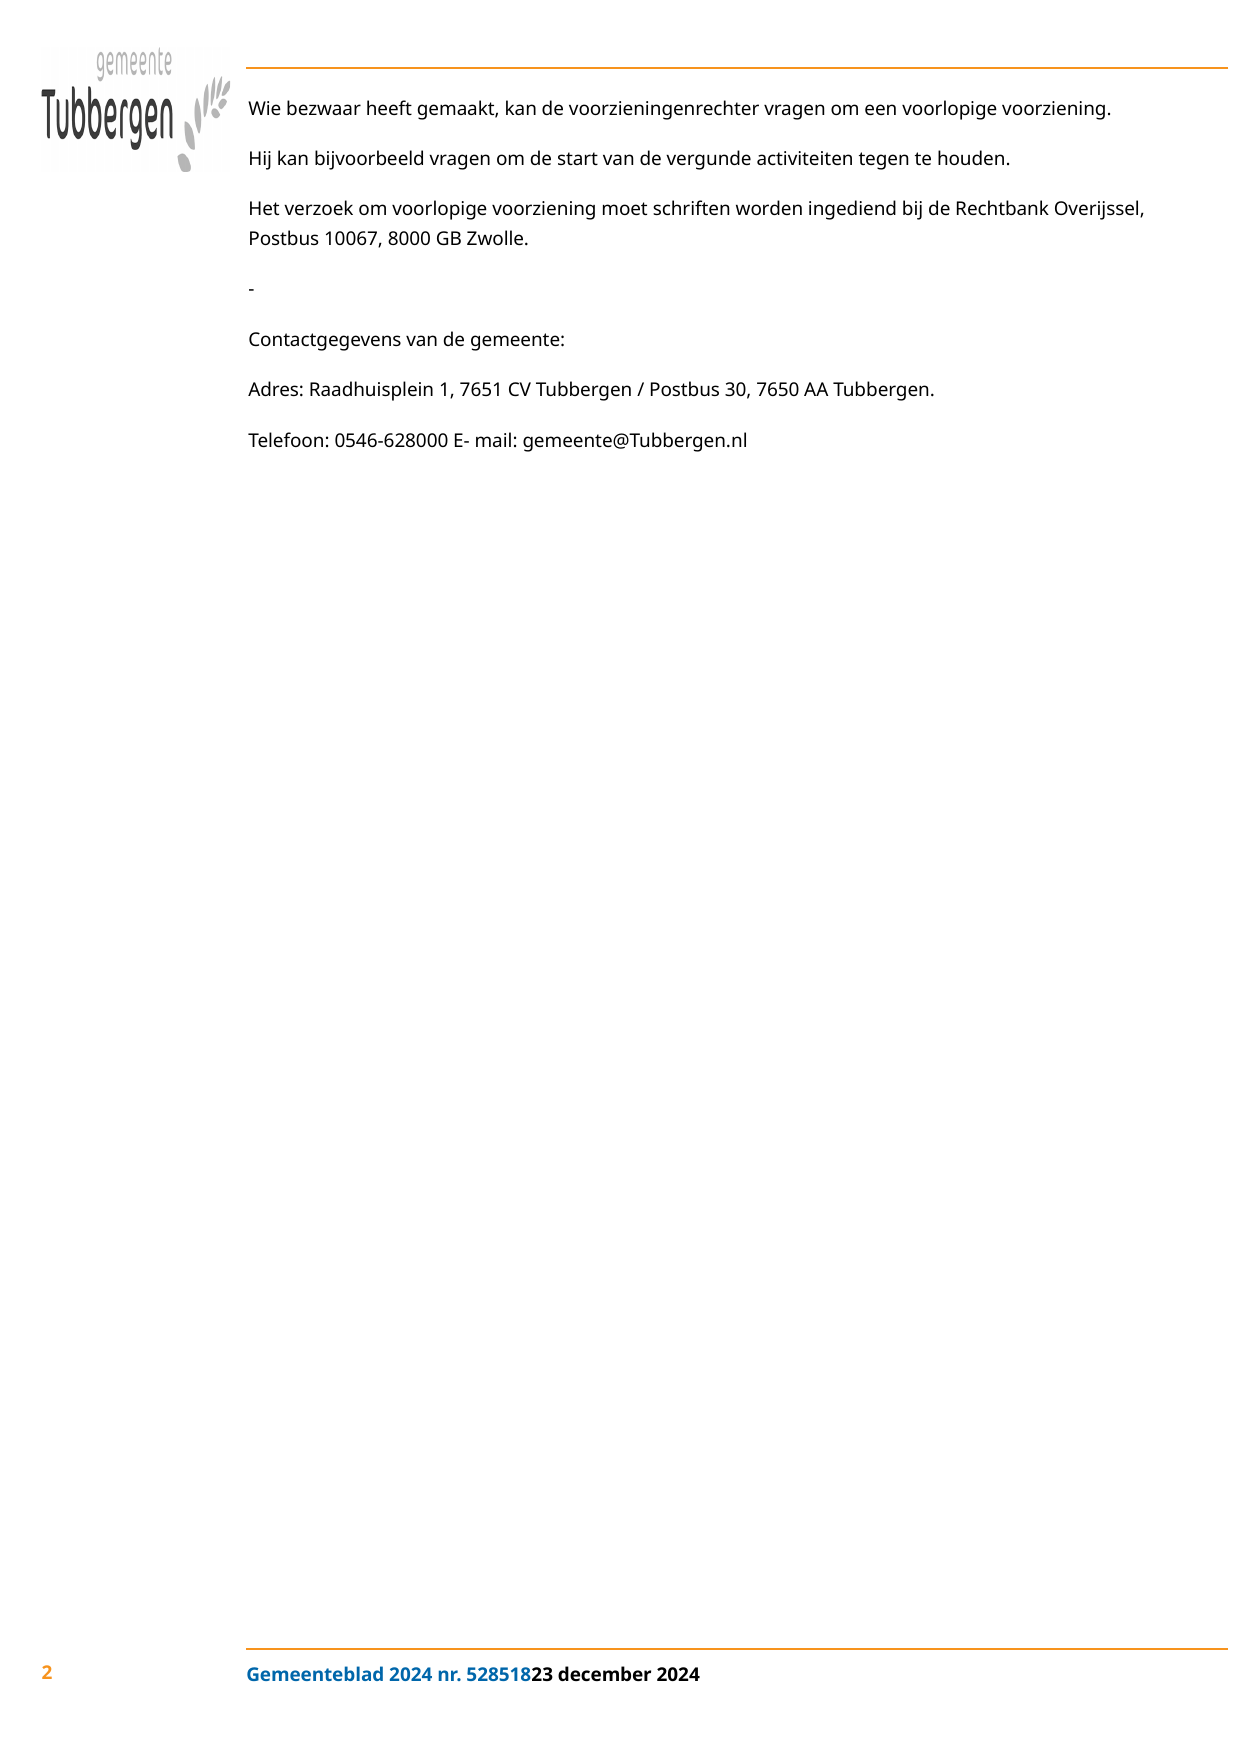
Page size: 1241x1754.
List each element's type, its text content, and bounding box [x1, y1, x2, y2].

text Contactgegevens van de gemeente: [248, 326, 1152, 352]
text Telefoon: 0546-628000 E- mail: gemeente@Tubbergen.nl [248, 427, 1152, 453]
text Het verzoek om voorlopige voorziening moet schriften worden ingediend bij de Rechtbank Overijssel, Postbus 10067, 8000 GB Zwolle. [248, 196, 1152, 251]
text Adres: Raadhuisplein 1, 7651 CV Tubbergen / Postbus 30, 7650 AA Tubbergen. [248, 376, 1152, 402]
text Hij kan bijvoorbeeld vragen om de start van de vergunde activiteiten tegen te houden. [248, 145, 1152, 171]
text - [248, 276, 1152, 301]
text Wie bezwaar heeft gemaakt, kan de voorzieningenrechter vragen om een voorlopige voorziening. [248, 95, 1152, 121]
picture [41, 47, 231, 172]
